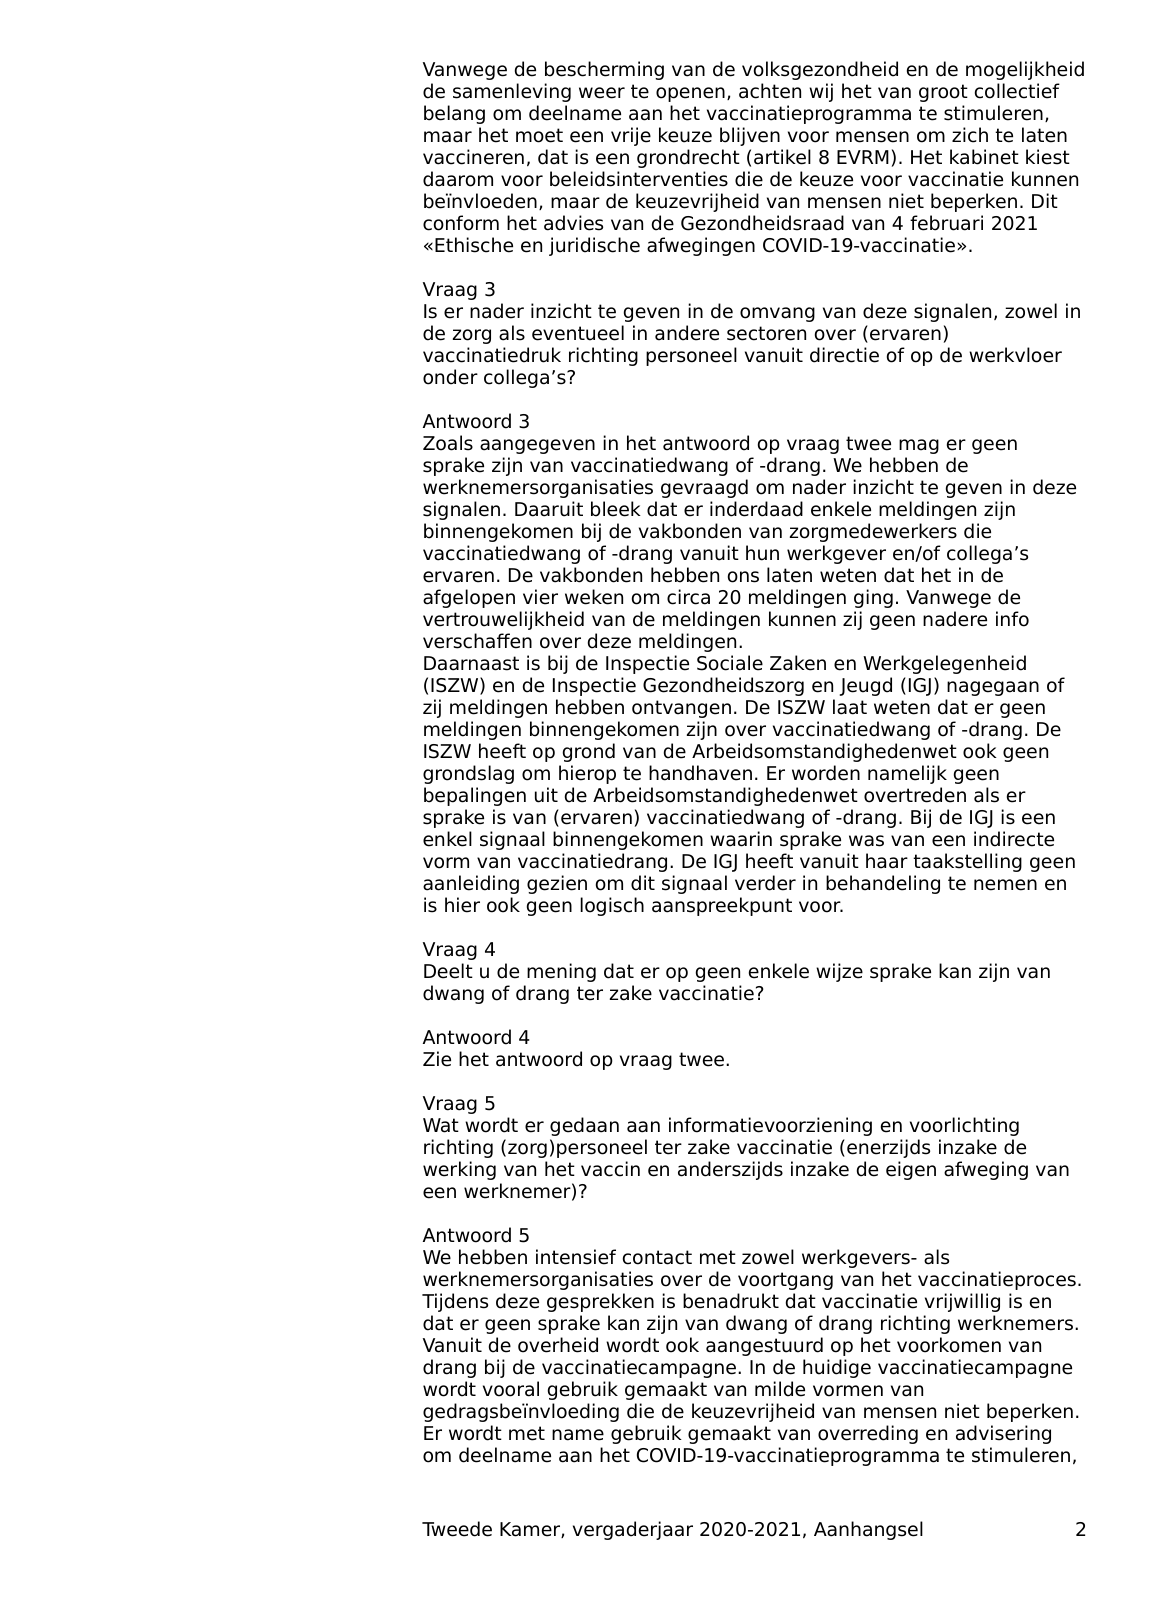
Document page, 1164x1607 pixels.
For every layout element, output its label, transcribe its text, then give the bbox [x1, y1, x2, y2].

text We hebben intensief contact met zowel werkgevers- als werknemersorganisaties over de voortgang van het vaccinatieproces. Tijdens deze gesprekken is benadrukt dat vaccinatie vrijwillig is en dat er geen sprake kan zijn van dwang of drang richting werknemers. [422, 1247, 1087, 1335]
text Vanuit de overheid wordt ook aangestuurd op het voorkomen van drang bij de vaccinatiecampagne. In de huidige vaccinatiecampagne wordt vooral gebruik gemaakt van milde vormen van gedragsbeïnvloeding die de keuzevrijheid van mensen niet beperken. Er wordt met name gebruik gemaakt van overreding en advisering om deelname aan het COVID-19-vaccinatieprogramma te stimuleren, [422, 1335, 1087, 1467]
text Vraag 3 [422, 279, 1087, 301]
text Antwoord 5 [422, 1225, 1087, 1247]
text Antwoord 4 [422, 1027, 1087, 1049]
text Is er nader inzicht te geven in de omvang van deze signalen, zowel in de zorg als eventueel in andere sectoren over (ervaren) vaccinatiedruk richting personeel vanuit directie of op de werkvloer onder collega’s? [422, 301, 1087, 389]
text Deelt u de mening dat er op geen enkele wijze sprake kan zijn van dwang of drang ter zake vaccinatie? [422, 961, 1087, 1005]
text Zie het antwoord op vraag twee. [422, 1049, 1087, 1071]
text Vraag 5 [422, 1093, 1087, 1115]
text Vraag 4 [422, 939, 1087, 961]
text Wat wordt er gedaan aan informatievoorziening en voorlichting richting (zorg)personeel ter zake vaccinatie (enerzijds inzake de werking van het vaccin en anderszijds inzake de eigen afweging van een werknemer)? [422, 1115, 1087, 1203]
text Zoals aangegeven in het antwoord op vraag twee mag er geen sprake zijn van vaccinatiedwang of -drang. We hebben de werknemersorganisaties gevraagd om nader inzicht te geven in deze signalen. Daaruit bleek dat er inderdaad enkele meldingen zijn binnengekomen bij de vakbonden van zorgmedewerkers die vaccinatiedwang of -drang vanuit hun werkgever en/of collega’s ervaren. De vakbonden hebben ons laten weten dat het in de afgelopen vier weken om circa 20 meldingen ging. Vanwege de vertrouwelijkheid van de meldingen kunnen zij geen nadere info verschaffen over deze meldingen. [422, 433, 1087, 653]
text Antwoord 3 [422, 411, 1087, 433]
text Daarnaast is bij de Inspectie Sociale Zaken en Werkgelegenheid (ISZW) en de Inspectie Gezondheidszorg en Jeugd (IGJ) nagegaan of zij meldingen hebben ontvangen. De ISZW laat weten dat er geen meldingen binnengekomen zijn over vaccinatiedwang of -drang. De ISZW heeft op grond van de Arbeidsomstandighedenwet ook geen grondslag om hierop te handhaven. Er worden namelijk geen bepalingen uit de Arbeidsomstandighedenwet overtreden als er sprake is van (ervaren) vaccinatiedwang of -drang. Bij de IGJ is een enkel signaal binnengekomen waarin sprake was van een indirecte vorm van vaccinatiedrang. De IGJ heeft vanuit haar taakstelling geen aanleiding gezien om dit signaal verder in behandeling te nemen en is hier ook geen logisch aanspreekpunt voor. [422, 653, 1087, 917]
text Vanwege de bescherming van de volksgezondheid en de mogelijkheid de samenleving weer te openen, achten wij het van groot collectief belang om deelname aan het vaccinatieprogramma te stimuleren, maar het moet een vrije keuze blijven voor mensen om zich te laten vaccineren, dat is een grondrecht (artikel 8 EVRM). Het kabinet kiest daarom voor beleidsinterventies die de keuze voor vaccinatie kunnen beïnvloeden, maar de keuzevrijheid van mensen niet beperken. Dit conform het advies van de Gezondheidsraad van 4 februari 2021 «Ethische en juridische afwegingen COVID-19-vaccinatie». [422, 59, 1087, 257]
